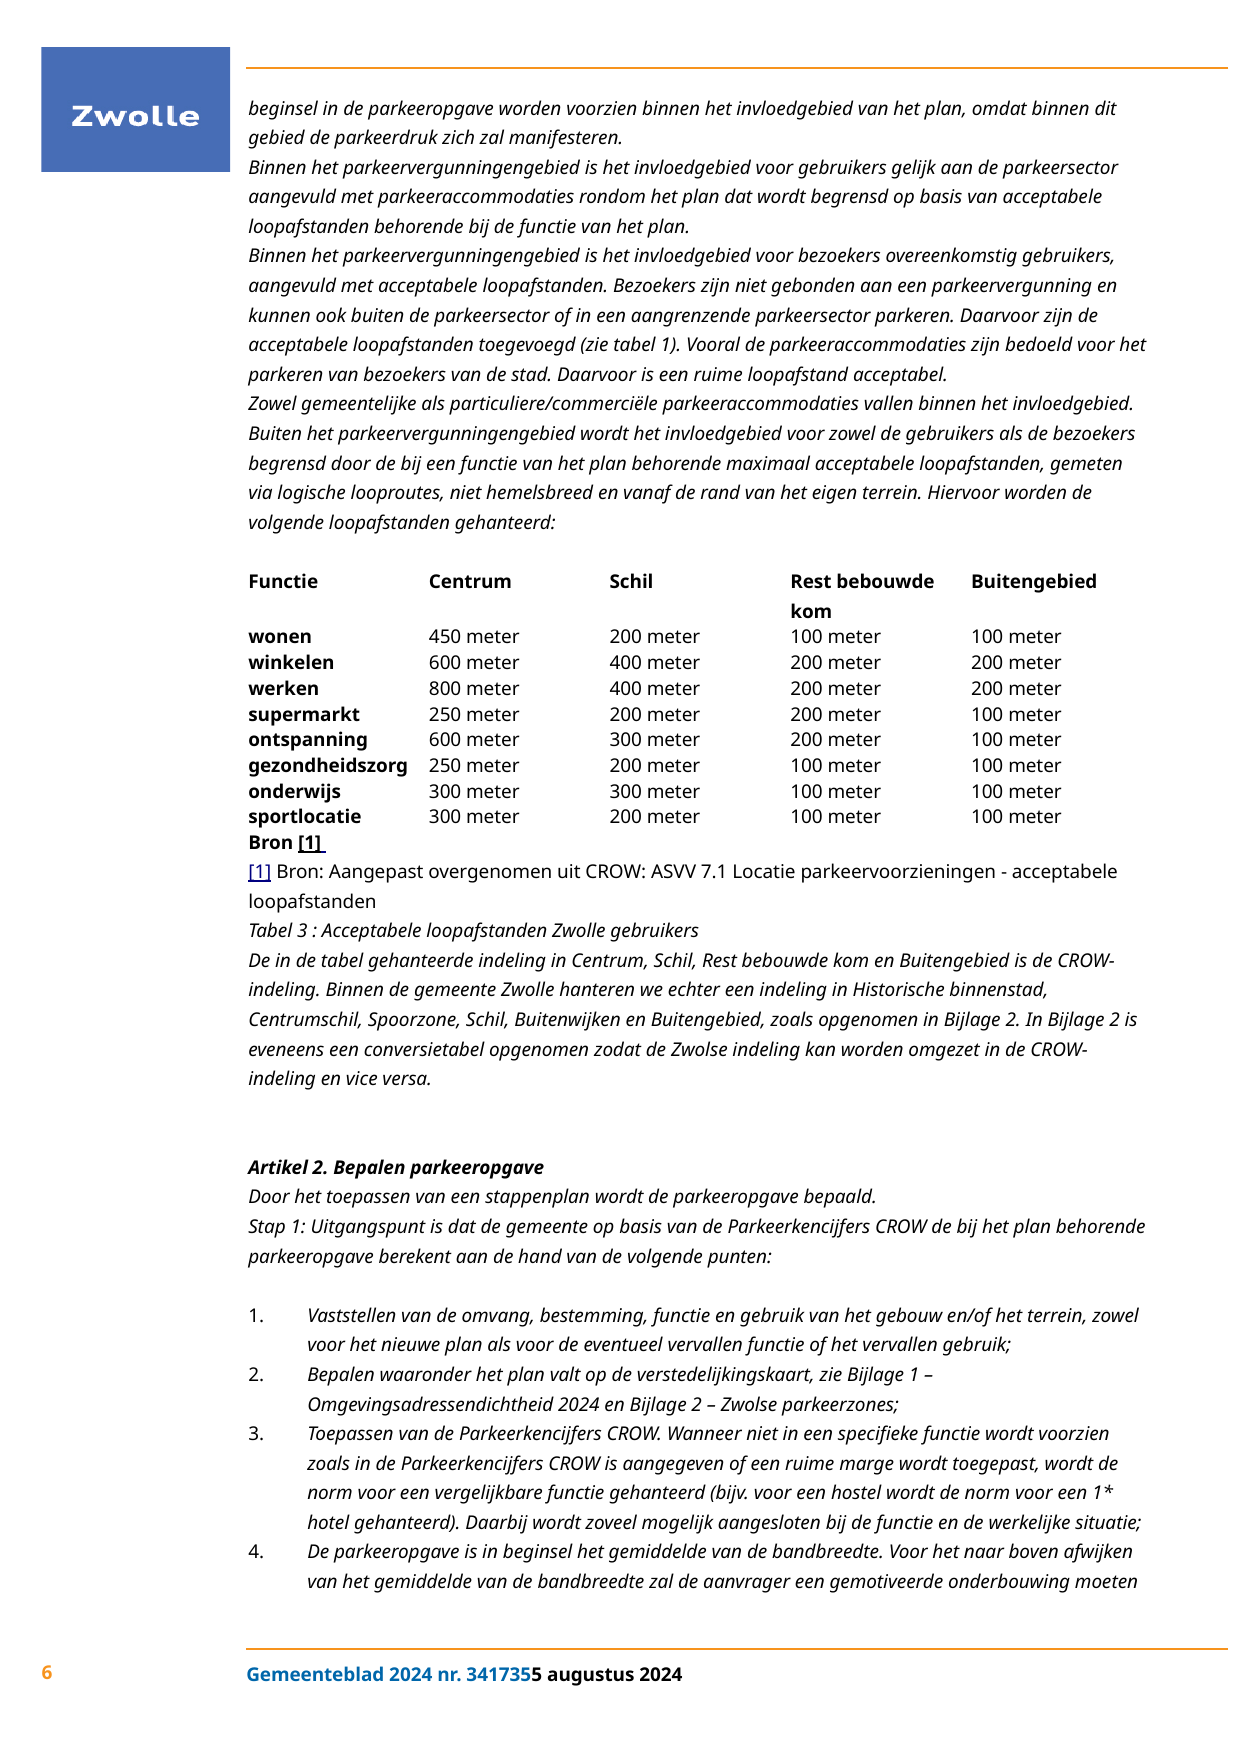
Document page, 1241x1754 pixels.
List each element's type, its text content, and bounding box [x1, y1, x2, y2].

table_header Centrum [429, 568, 609, 623]
table_cell 100 meter [790, 624, 971, 649]
table_cell 100 meter [790, 778, 971, 804]
table_cell 100 meter [971, 701, 1152, 726]
table_cell gezondheidszorg [248, 752, 429, 778]
table_cell 600 meter [429, 649, 609, 675]
table_cell 200 meter [609, 752, 790, 778]
table_cell 300 meter [609, 778, 790, 804]
table_cell winkelen [248, 649, 429, 675]
table_cell onderwijs [248, 778, 429, 804]
table_header Schil [609, 568, 790, 623]
table_cell 200 meter [790, 726, 971, 752]
table_header Rest bebouwde kom [790, 568, 971, 623]
table_cell 600 meter [429, 726, 609, 752]
table_header Buitengebied [971, 568, 1152, 623]
table_cell 250 meter [429, 752, 609, 778]
text Binnen het parkeervergunningengebied is het invloedgebied voor bezoekers overeenkomstig gebruikers, aangevuld met acceptabele loopafstanden. Bezoekers zijn niet gebonden aan een parkeervergunning en kunnen ook buiten de parkeersector of in een aangrenzende parkeersector parkeren. Daarvoor zijn de acceptabele loopafstanden toegevoegd (zie tabel 1). Vooral de parkeeraccommodaties zijn bedoeld voor het parkeren van bezoekers van de stad. Daarvoor is een ruime loopafstand acceptabel. [248, 243, 1152, 387]
table_cell 100 meter [790, 804, 971, 829]
table_cell 250 meter [429, 701, 609, 726]
list De parkeeropgave is in beginsel het gemiddelde van de bandbreedte. Voor het naar boven afwijken van het gemiddelde van de bandbreedte zal de aanvrager een gemotiveerde onderbouwing moeten [248, 1539, 1152, 1594]
list Vaststellen van de omvang, bestemming, functie en gebruik van het gebouw en/of het terrein, zowel voor het nieuwe plan als voor de eventueel vervallen functie of het vervallen gebruik; [248, 1302, 1152, 1357]
picture [41, 47, 231, 172]
table_header Functie [248, 568, 429, 623]
text [1] Bron: Aangepast overgenomen uit CROW: ASVV 7.1 Locatie parkeervoorzieningen - acceptabele loopafstanden [248, 858, 1152, 914]
text De in de tabel gehanteerde indeling in Centrum, Schil, Rest bebouwde kom en Buitengebied is de CROW-indeling. Binnen de gemeente Zwolle hanteren we echter een indeling in Historische binnenstad, Centrumschil, Spoorzone, Schil, Buitenwijken en Buitengebied, zoals opgenomen in Bijlage 2. In Bijlage 2 is eveneens een conversietabel opgenomen zodat de Zwolse indeling kan worden omgezet in de CROW-indeling en vice versa. [248, 947, 1152, 1091]
text Artikel 2. Bepalen parkeeropgave [248, 1154, 1152, 1180]
text Binnen het parkeervergunningengebied is het invloedgebied voor gebruikers gelijk aan de parkeersector aangevuld met parkeeraccommodaties rondom het plan dat wordt begrensd op basis van acceptabele loopafstanden behorende bij de functie van het plan. [248, 154, 1152, 239]
table_cell 100 meter [971, 804, 1152, 829]
table_cell 400 meter [609, 649, 790, 675]
table_cell [971, 829, 1152, 855]
table_cell ontspanning [248, 726, 429, 752]
table_cell 200 meter [790, 701, 971, 726]
table_cell [429, 829, 609, 855]
table_cell 300 meter [609, 726, 790, 752]
table_cell werken [248, 675, 429, 701]
text Door het toepassen van een stappenplan wordt de parkeeropgave bepaald. [248, 1184, 1152, 1209]
table_cell 100 meter [971, 726, 1152, 752]
table_cell 100 meter [790, 752, 971, 778]
table_cell 100 meter [971, 752, 1152, 778]
table_cell 200 meter [609, 624, 790, 649]
table_cell 200 meter [609, 804, 790, 829]
table_cell wonen [248, 624, 429, 649]
table_cell 800 meter [429, 675, 609, 701]
text Stap 1: Uitgangspunt is dat de gemeente op basis van de Parkeerkencijfers CROW de bij het plan behorende parkeeropgave berekent aan de hand van de volgende punten: [248, 1213, 1152, 1269]
table_cell 200 meter [971, 675, 1152, 701]
list Toepassen van de Parkeerkencijfers CROW. Wanneer niet in een specifieke functie wordt voorzien zoals in de Parkeerkencijfers CROW is aangegeven of een ruime marge wordt toegepast, wordt de norm voor een vergelijkbare functie gehanteerd (bijv. voor een hostel wordt de norm voor een 1* hotel gehanteerd). Daarbij wordt zoveel mogelijk aangesloten bij de functie en de werkelijke situatie; [248, 1420, 1152, 1535]
text Buiten het parkeervergunningengebied wordt het invloedgebied voor zowel de gebruikers als de bezoekers begrensd door de bij een functie van het plan behorende maximaal acceptabele loopafstanden, gemeten via logische looproutes, niet hemelsbreed en vanaf de rand van het eigen terrein. Hiervoor worden de volgende loopafstanden gehanteerd: [248, 420, 1152, 535]
text beginsel in de parkeeropgave worden voorzien binnen het invloedgebied van het plan, omdat binnen dit gebied de parkeerdruk zich zal manifesteren. [248, 95, 1152, 150]
text Tabel 3 : Acceptabele loopafstanden Zwolle gebruikers [248, 917, 1152, 943]
table_cell 200 meter [790, 649, 971, 675]
table_cell 100 meter [971, 624, 1152, 649]
table_cell 100 meter [971, 778, 1152, 804]
table_cell [609, 829, 790, 855]
table_cell 400 meter [609, 675, 790, 701]
table_cell 300 meter [429, 778, 609, 804]
table_cell 200 meter [609, 701, 790, 726]
table_cell [790, 829, 971, 855]
table_cell Bron [1] [248, 829, 429, 855]
table_cell 450 meter [429, 624, 609, 649]
list Bepalen waaronder het plan valt op de verstedelijkingskaart, zie Bijlage 1 – Omgevingsadressendichtheid 2024 en Bijlage 2 – Zwolse parkeerzones; [248, 1361, 1152, 1417]
table_cell sportlocatie [248, 804, 429, 829]
text Zowel gemeentelijke als particuliere/commerciële parkeeraccommodaties vallen binnen het invloedgebied. [248, 391, 1152, 416]
table_cell supermarkt [248, 701, 429, 726]
table_cell 200 meter [790, 675, 971, 701]
table_cell 200 meter [971, 649, 1152, 675]
table_cell 300 meter [429, 804, 609, 829]
